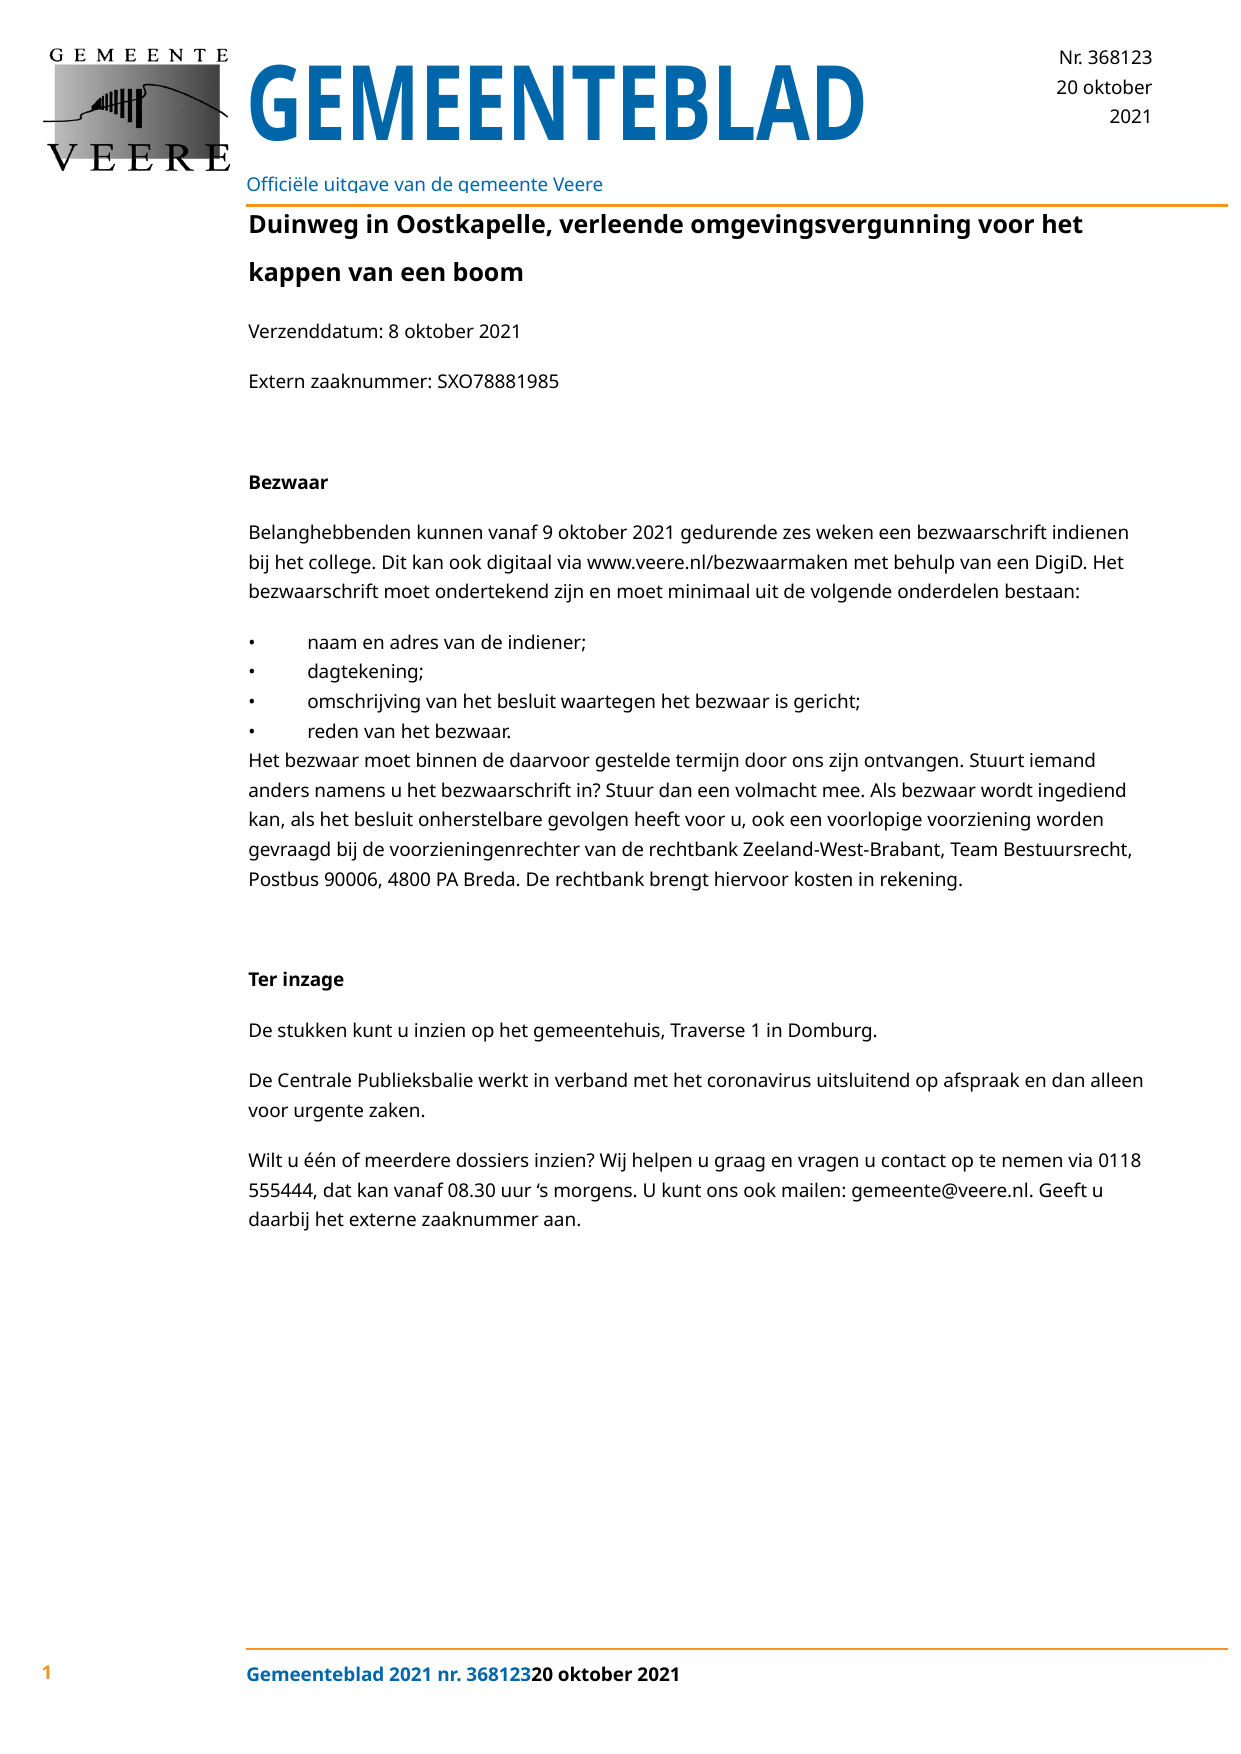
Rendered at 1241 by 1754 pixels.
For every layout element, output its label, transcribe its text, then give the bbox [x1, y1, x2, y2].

text Duinweg in Oostkapelle, verleende omgevingsvergunning voor het kappen van een boom [248, 207, 1152, 288]
text De stukken kunt u inzien op het gemeentehuis, Traverse 1 in Domburg. [248, 1017, 1152, 1043]
text Ter inzage [248, 967, 1152, 992]
text Het bezwaar moet binnen de daarvoor gestelde termijn door ons zijn ontvangen. Stuurt iemand anders namens u het bezwaarschrift in? Stuur dan een volmacht mee. Als bezwaar wordt ingediend kan, als het besluit onherstelbare gevolgen heeft voor u, ook een voorlopige voorziening worden gevraagd bij de voorzieningenrechter van de rechtbank Zeeland-West-Brabant, Team Bestuursrecht, Postbus 90006, 4800 PA Breda. De rechtbank brengt hiervoor kosten in rekening. [248, 747, 1152, 892]
list omschrijving van het besluit waartegen het bezwaar is gericht; [248, 688, 1152, 714]
text De Centrale Publieksbalie werkt in verband met het coronavirus uitsluitend op afspraak en dan alleen voor urgente zaken. [248, 1067, 1152, 1123]
picture [41, 47, 231, 172]
text Bezwaar [248, 469, 1152, 495]
list dagtekening; [248, 659, 1152, 684]
list reden van het bezwaar. [248, 718, 1152, 744]
text Wilt u één of meerdere dossiers inzien? Wij helpen u graag en vragen u contact op te nemen via 0118 555444, dat kan vanaf 08.30 uur ‘s morgens. U kunt ons ook mailen: gemeente@veere.nl. Geeft u daarbij het externe zaaknummer aan. [248, 1147, 1152, 1232]
text Belanghebbenden kunnen vanaf 9 oktober 2021 gedurende zes weken een bezwaarschrift indienen bij het college. Dit kan ook digitaal via www.veere.nl/bezwaarmaken met behulp van een DigiD. Het bezwaarschrift moet ondertekend zijn en moet minimaal uit de volgende onderdelen bestaan: [248, 519, 1152, 604]
text Verzenddatum: 8 oktober 2021 [248, 318, 1152, 344]
list naam en adres van de indiener; [248, 629, 1152, 655]
text Extern zaaknummer: SXO78881985 [248, 368, 1152, 394]
